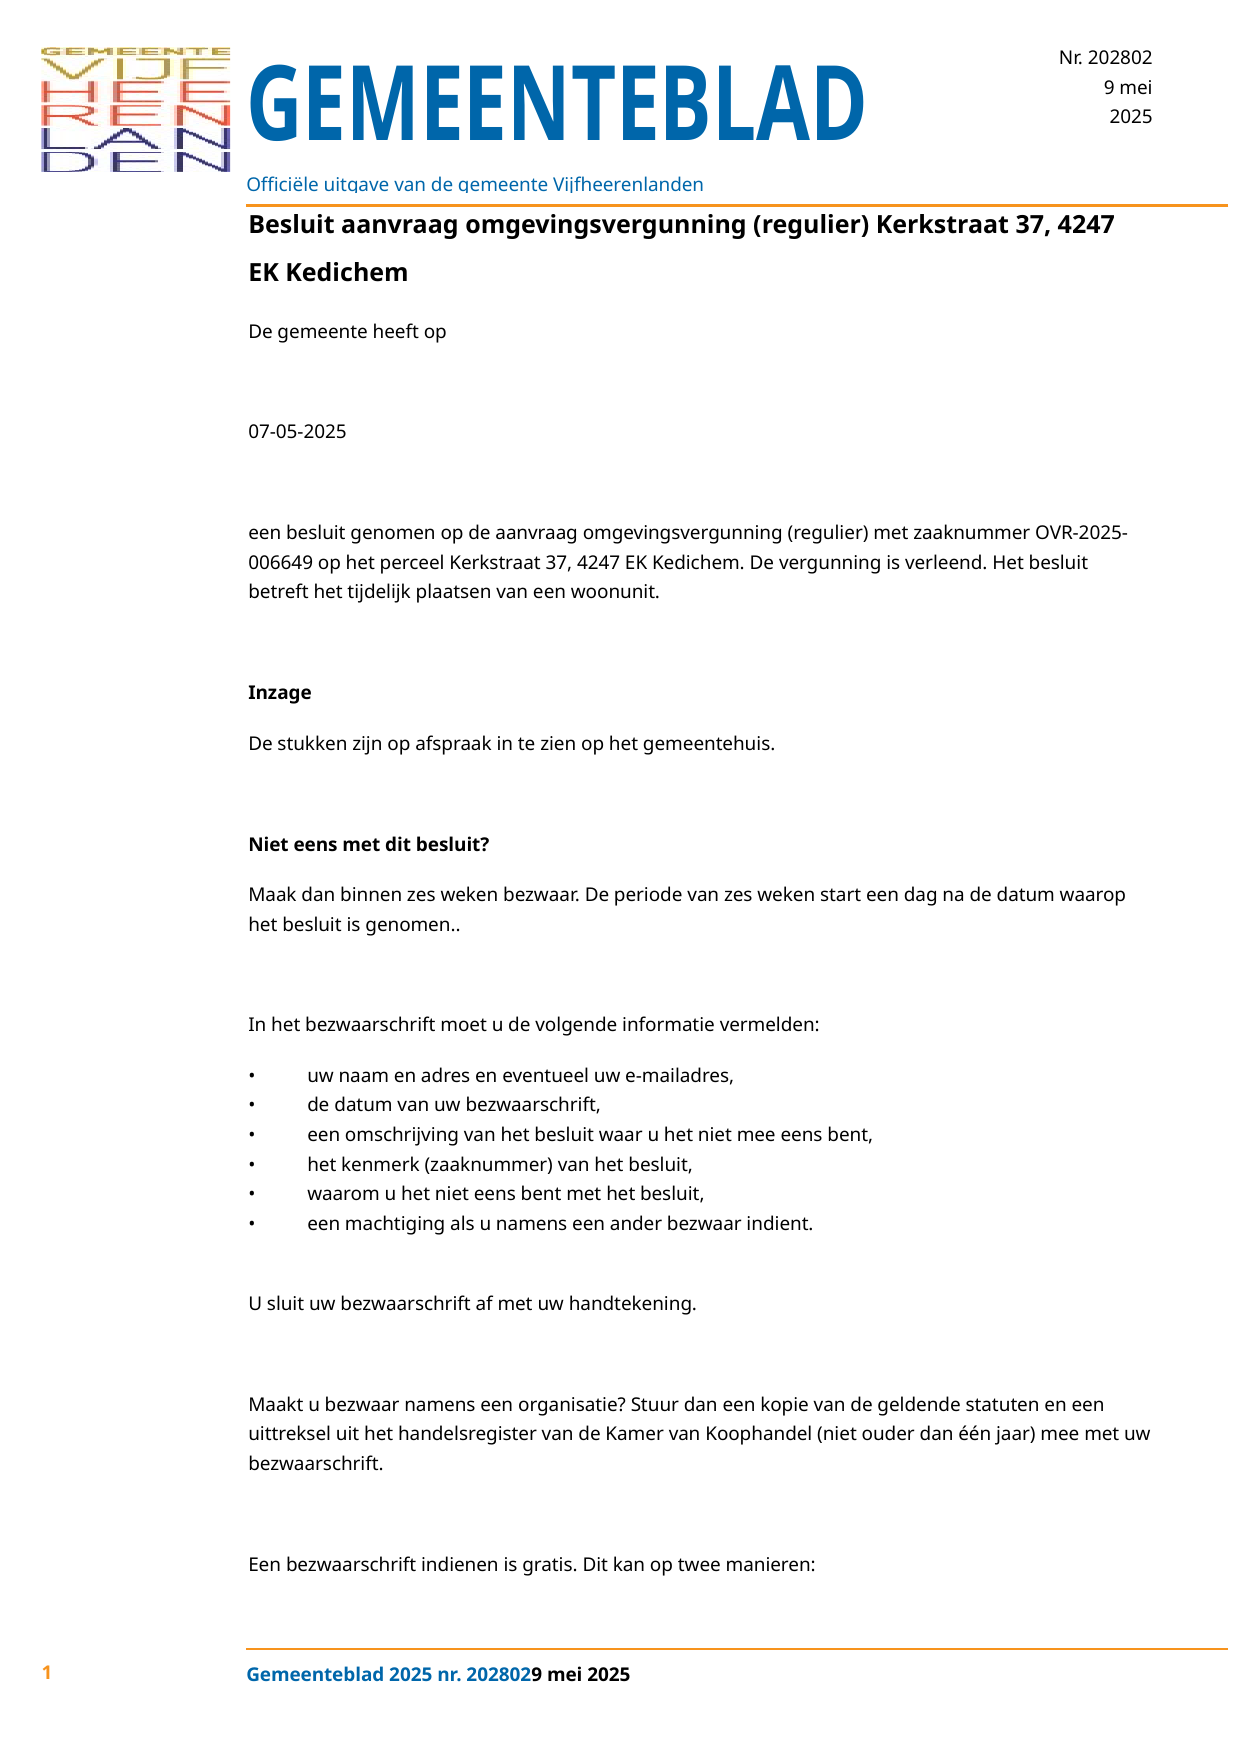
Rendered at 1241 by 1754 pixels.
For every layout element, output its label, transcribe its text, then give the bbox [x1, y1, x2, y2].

list het kenmerk (zaaknummer) van het besluit, [248, 1151, 1152, 1177]
text U sluit uw bezwaarschrift af met uw handtekening. [248, 1290, 1152, 1316]
list een omschrijving van het besluit waar u het niet mee eens bent, [248, 1121, 1152, 1147]
text Inzage [248, 679, 1152, 705]
list waarom u het niet eens bent met het besluit, [248, 1180, 1152, 1206]
text Maak dan binnen zes weken bezwaar. De periode van zes weken start een dag na de datum waarop het besluit is genomen.. [248, 881, 1152, 937]
list uw naam en adres en eventueel uw e-mailadres, [248, 1062, 1152, 1088]
list de datum van uw bezwaarschrift, [248, 1092, 1152, 1117]
text Een bezwaarschrift indienen is gratis. Dit kan op twee manieren: [248, 1551, 1152, 1577]
picture [41, 47, 231, 172]
text Maakt u bezwaar namens een organisatie? Stuur dan een kopie van de geldende statuten en een uittreksel uit het handelsregister van de Kamer van Koophandel (niet ouder dan één jaar) mee met uw bezwaarschrift. [248, 1391, 1152, 1476]
text een besluit genomen op de aanvraag omgevingsvergunning (regulier) met zaaknummer OVR-2025-006649 op het perceel Kerkstraat 37, 4247 EK Kedichem. De vergunning is verleend. Het besluit betreft het tijdelijk plaatsen van een woonunit. [248, 519, 1152, 604]
text Niet eens met dit besluit? [248, 831, 1152, 857]
text In het bezwaarschrift moet u de volgende informatie vermelden: [248, 1012, 1152, 1037]
text 07-05-2025 [248, 419, 1152, 444]
list een machtiging als u namens een ander bezwaar indient. [248, 1210, 1152, 1236]
text Besluit aanvraag omgevingsvergunning (regulier) Kerkstraat 37, 4247 EK Kedichem [248, 207, 1152, 288]
text De gemeente heeft op [248, 318, 1152, 344]
text De stukken zijn op afspraak in te zien op het gemeentehuis. [248, 730, 1152, 756]
